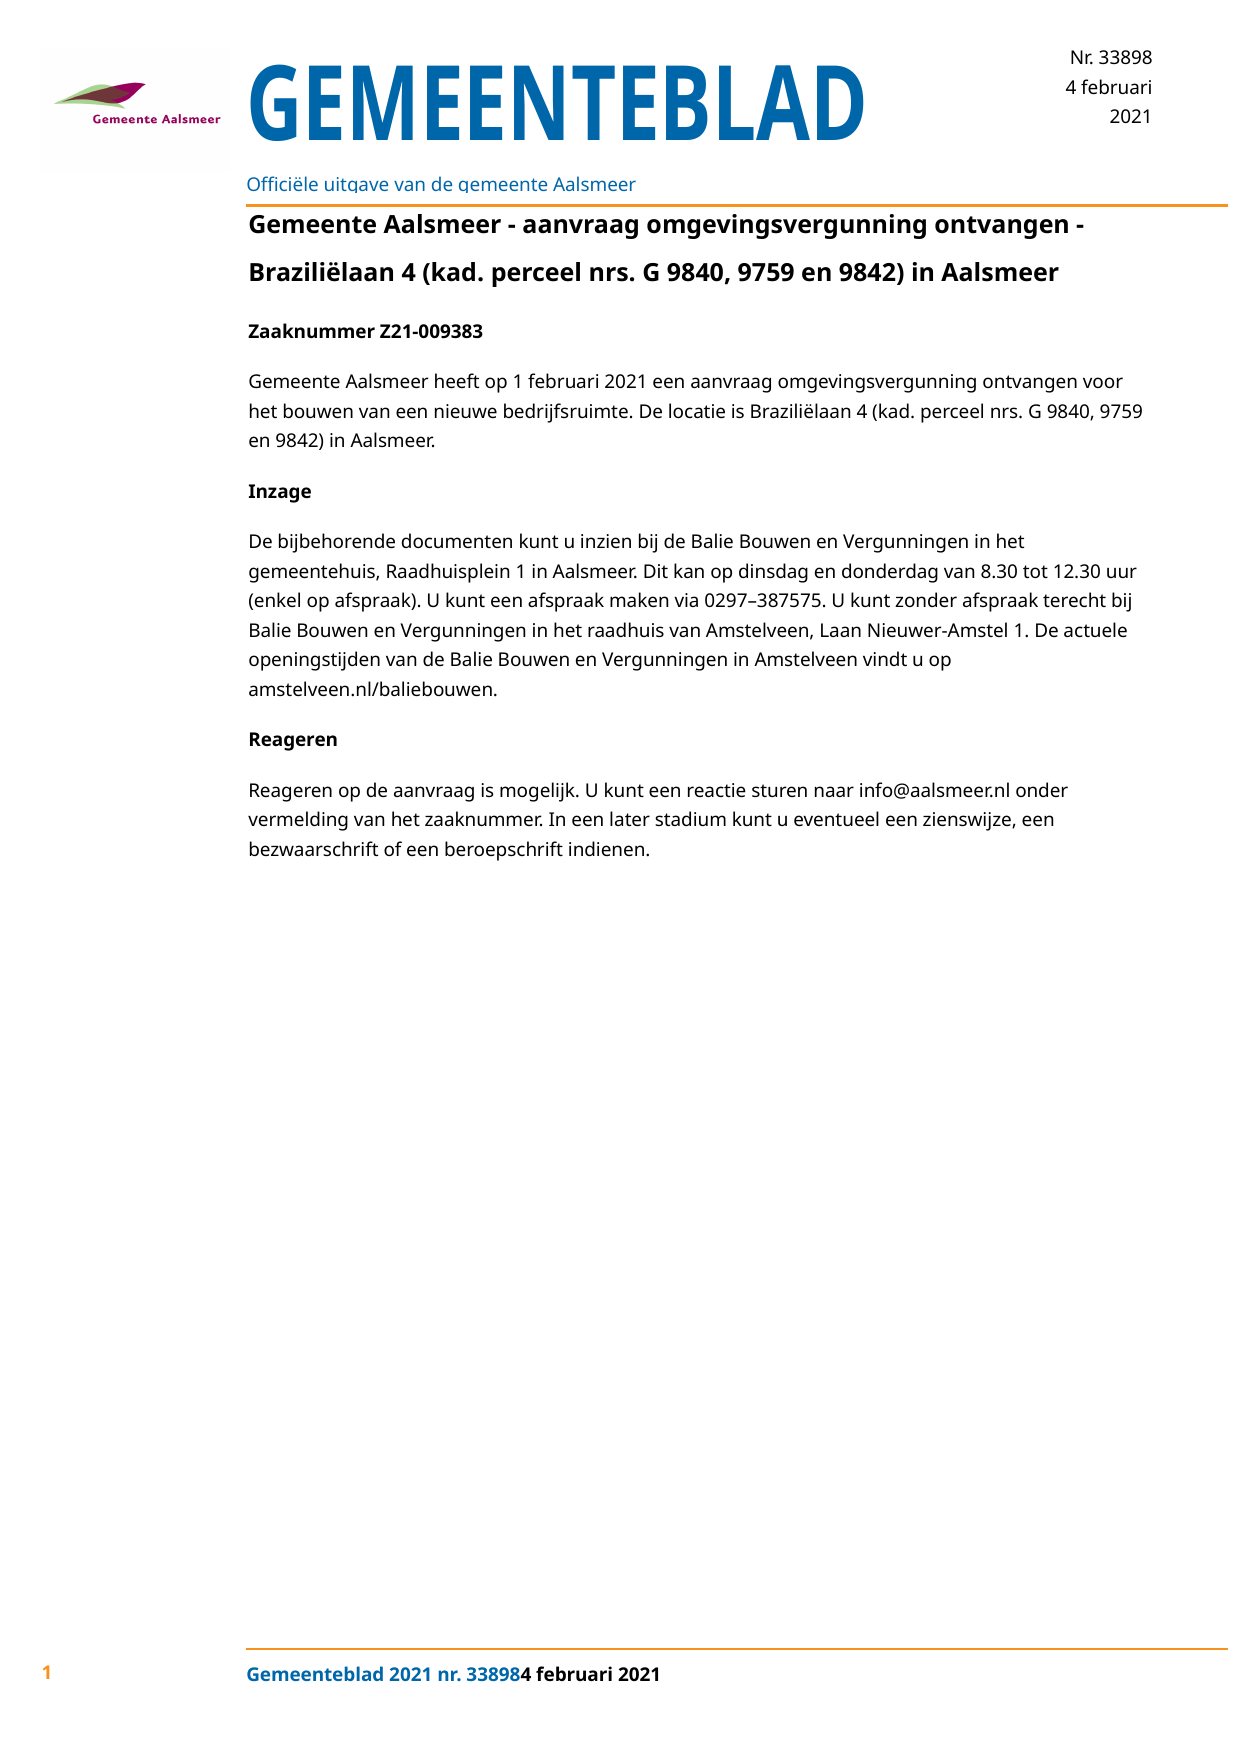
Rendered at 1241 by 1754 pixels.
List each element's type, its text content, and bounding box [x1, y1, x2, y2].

text De bijbehorende documenten kunt u inzien bij de Balie Bouwen en Vergunningen in het gemeentehuis, Raadhuisplein 1 in Aalsmeer. Dit kan op dinsdag en donderdag van 8.30 tot 12.30 uur (enkel op afspraak). U kunt een afspraak maken via 0297–387575. U kunt zonder afspraak terecht bij Balie Bouwen en Vergunningen in het raadhuis van Amstelveen, Laan Nieuwer-Amstel 1. De actuele openingstijden van de Balie Bouwen en Vergunningen in Amstelveen vindt u op amstelveen.nl/baliebouwen. [248, 528, 1152, 702]
picture [41, 47, 231, 172]
text Gemeente Aalsmeer - aanvraag omgevingsvergunning ontvangen - Braziliëlaan 4 (kad. perceel nrs. G 9840, 9759 en 9842) in Aalsmeer [248, 207, 1152, 288]
text Inzage [248, 478, 1152, 504]
text Gemeente Aalsmeer heeft op 1 februari 2021 een aanvraag omgevingsvergunning ontvangen voor het bouwen van een nieuwe bedrijfsruimte. De locatie is Braziliëlaan 4 (kad. perceel nrs. G 9840, 9759 en 9842) in Aalsmeer. [248, 368, 1152, 453]
text Reageren op de aanvraag is mogelijk. U kunt een reactie sturen naar info@aalsmeer.nl onder vermelding van het zaaknummer. In een later stadium kunt u eventueel een zienswijze, een bezwaarschrift of een beroepschrift indienen. [248, 777, 1152, 862]
text Zaaknummer Z21-009383 [248, 318, 1152, 344]
text Reageren [248, 727, 1152, 752]
